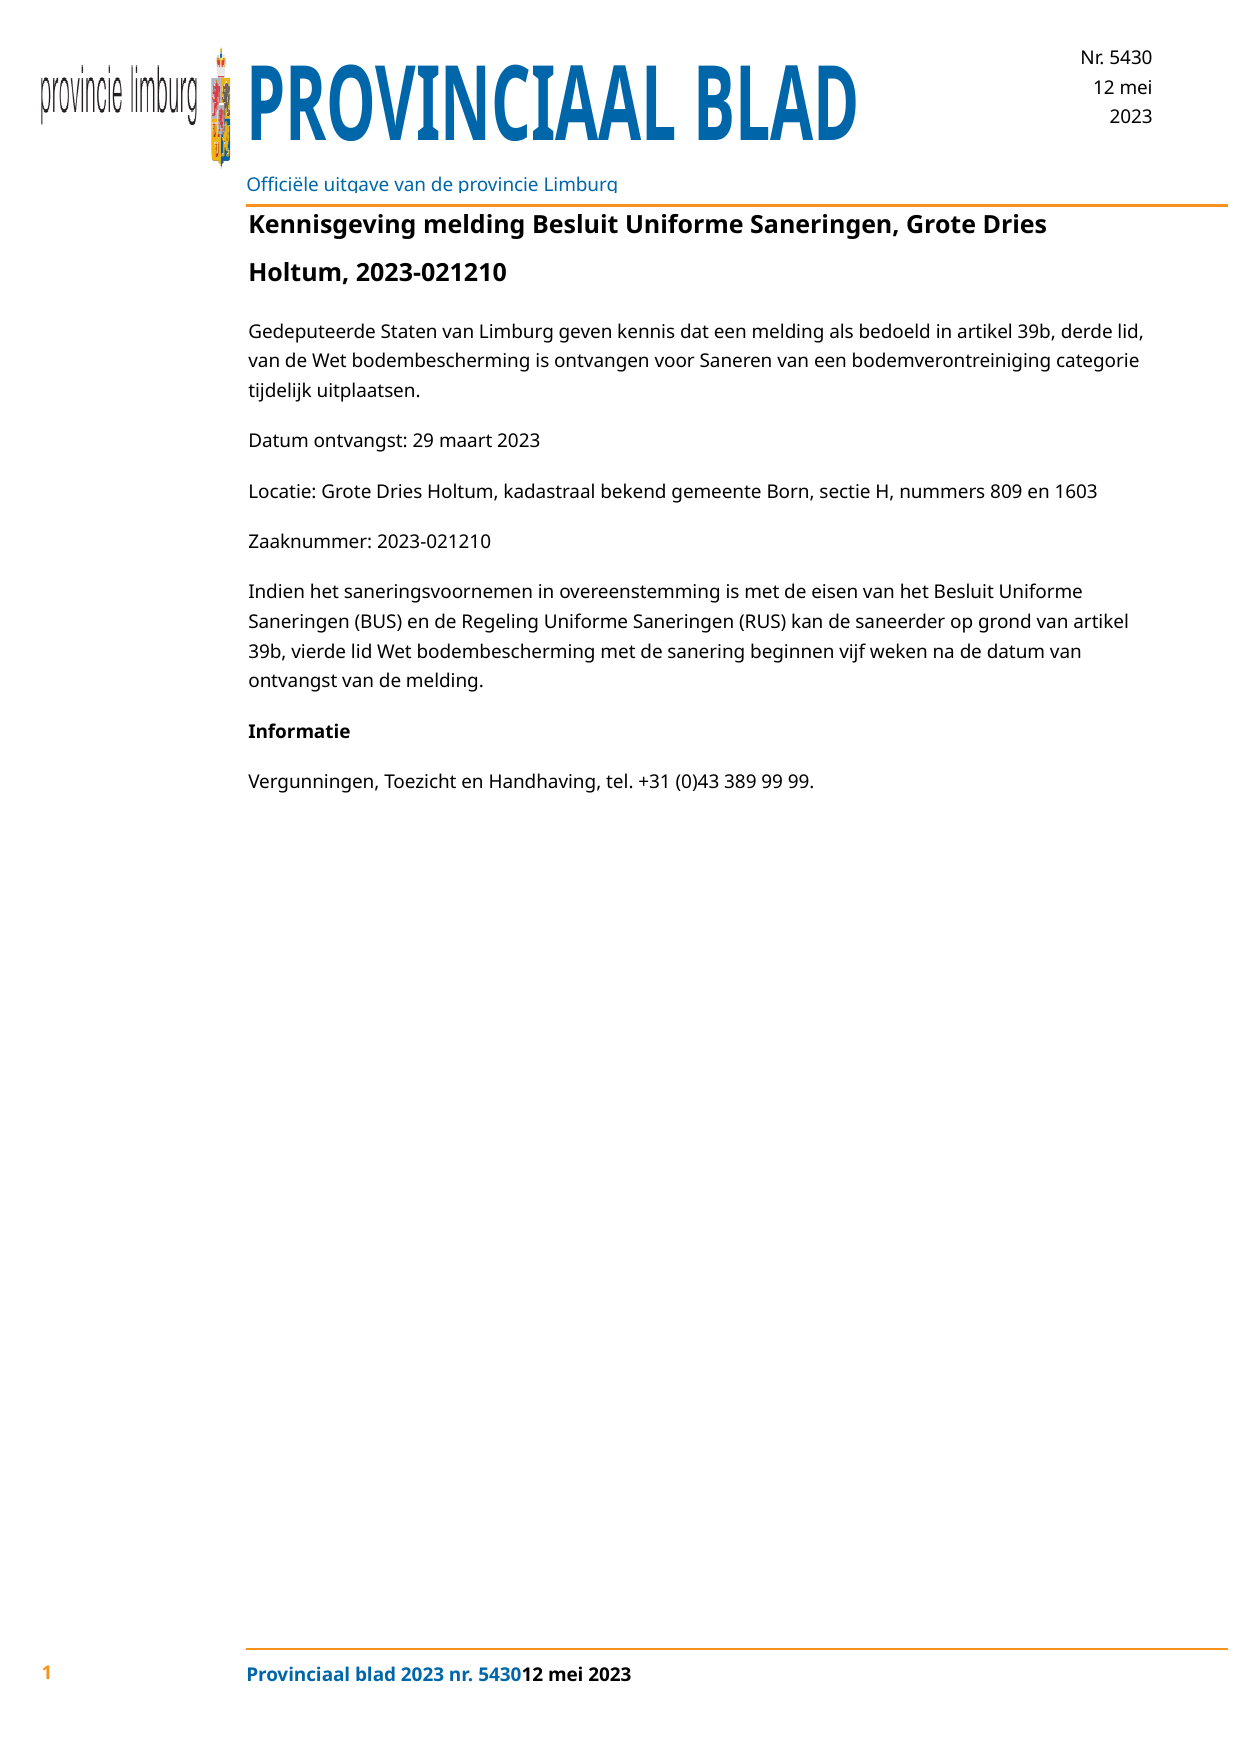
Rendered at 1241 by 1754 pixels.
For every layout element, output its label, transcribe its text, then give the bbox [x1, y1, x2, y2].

text Kennisgeving melding Besluit Uniforme Saneringen, Grote Dries Holtum, 2023-021210 [248, 207, 1152, 288]
text Indien het saneringsvoornemen in overeenstemming is met de eisen van het Besluit Uniforme Saneringen (BUS) en de Regeling Uniforme Saneringen (RUS) kan de saneerder op grond van artikel 39b, vierde lid Wet bodembescherming met de sanering beginnen vijf weken na de datum van ontvangst van de melding. [248, 579, 1152, 693]
text Gedeputeerde Staten van Limburg geven kennis dat een melding als bedoeld in artikel 39b, derde lid, van de Wet bodembescherming is ontvangen voor Saneren van een bodemverontreiniging categorie tijdelijk uitplaatsen. [248, 318, 1152, 403]
text Vergunningen, Toezicht en Handhaving, tel. +31 (0)43 389 99 99. [248, 768, 1152, 794]
text Informatie [248, 718, 1152, 744]
text Locatie: Grote Dries Holtum, kadastraal bekend gemeente Born, sectie H, nummers 809 en 1603 [248, 478, 1152, 504]
text Datum ontvangst: 29 maart 2023 [248, 427, 1152, 453]
picture [41, 47, 231, 172]
text Zaaknummer: 2023-021210 [248, 528, 1152, 554]
